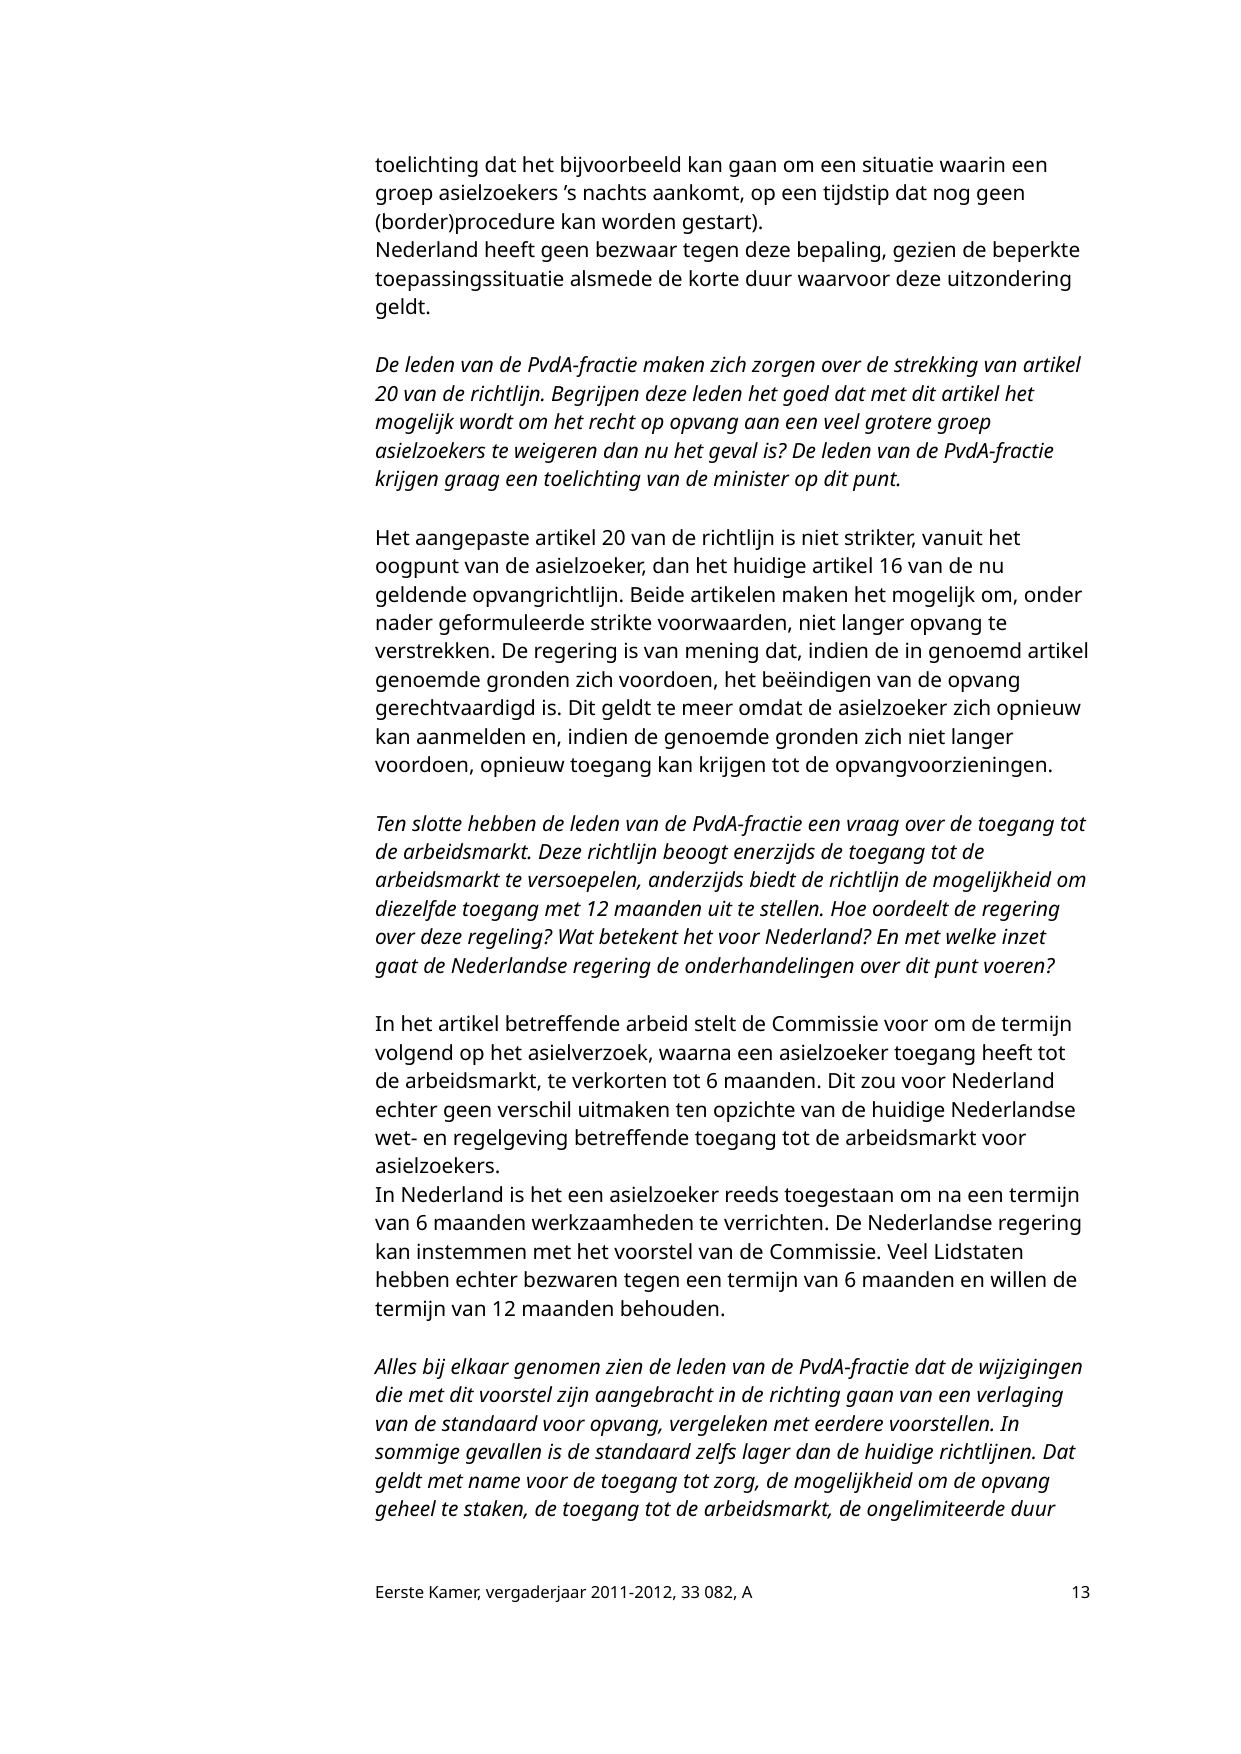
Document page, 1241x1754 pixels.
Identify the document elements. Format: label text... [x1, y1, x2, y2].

text Het aangepaste artikel 20 van de richtlijn is niet strikter, vanuit het oogpunt van de asielzoeker, dan het huidige artikel 16 van de nu geldende opvangrichtlijn. Beide artikelen maken het mogelijk om, onder nader geformuleerde strikte voorwaarden, niet langer opvang te verstrekken. De regering is van mening dat, indien de in genoemd artikel genoemde gronden zich voordoen, het beëindigen van de opvang gerechtvaardigd is. Dit geldt te meer omdat de asielzoeker zich opnieuw kan aanmelden en, indien de genoemde gronden zich niet langer voordoen, opnieuw toegang kan krijgen tot de opvangvoorzieningen. [375, 523, 1090, 779]
text In het artikel betreffende arbeid stelt de Commissie voor om de termijn volgend op het asielverzoek, waarna een asielzoeker toegang heeft tot de arbeidsmarkt, te verkorten tot 6 maanden. Dit zou voor Nederland echter geen verschil uitmaken ten opzichte van de huidige Nederlandse wet- en regelgeving betreffende toegang tot de arbeidsmarkt voor asielzoekers. [375, 1009, 1090, 1180]
text Ten slotte hebben de leden van de PvdA-fractie een vraag over de toegang tot de arbeidsmarkt. Deze richtlijn beoogt enerzijds de toegang tot de arbeidsmarkt te versoepelen, anderzijds biedt de richtlijn de mogelijkheid om diezelfde toegang met 12 maanden uit te stellen. Hoe oordeelt de regering over deze regeling? Wat betekent het voor Nederland? En met welke inzet gaat de Nederlandse regering de onderhandelingen over dit punt voeren? [375, 809, 1090, 979]
text De leden van de PvdA-fractie maken zich zorgen over de strekking van artikel 20 van de richtlijn. Begrijpen deze leden het goed dat met dit artikel het mogelijk wordt om het recht op opvang aan een veel grotere groep asielzoekers te weigeren dan nu het geval is? De leden van de PvdA-fractie krijgen graag een toelichting van de minister op dit punt. [375, 351, 1090, 493]
text Alles bij elkaar genomen zien de leden van de PvdA-fractie dat de wijzigingen die met dit voorstel zijn aangebracht in de richting gaan van een verlaging van de standaard voor opvang, vergeleken met eerdere voorstellen. In sommige gevallen is de standaard zelfs lager dan de huidige richtlijnen. Dat geldt met name voor de toegang tot zorg, de mogelijkheid om de opvang geheel te staken, de toegang tot de arbeidsmarkt, de ongelimiteerde duur [375, 1352, 1090, 1523]
text Nederland heeft geen bezwaar tegen deze bepaling, gezien de beperkte toepassingssituatie alsmede de korte duur waarvoor deze uitzondering geldt. [375, 235, 1090, 321]
text toelichting dat het bijvoorbeeld kan gaan om een situatie waarin een groep asielzoekers ’s nachts aankomt, op een tijdstip dat nog geen (border)procedure kan worden gestart). [375, 150, 1090, 235]
text In Nederland is het een asielzoeker reeds toegestaan om na een termijn van 6 maanden werkzaamheden te verrichten. De Nederlandse regering kan instemmen met het voorstel van de Commissie. Veel Lidstaten hebben echter bezwaren tegen een termijn van 6 maanden en willen de termijn van 12 maanden behouden. [375, 1180, 1090, 1322]
